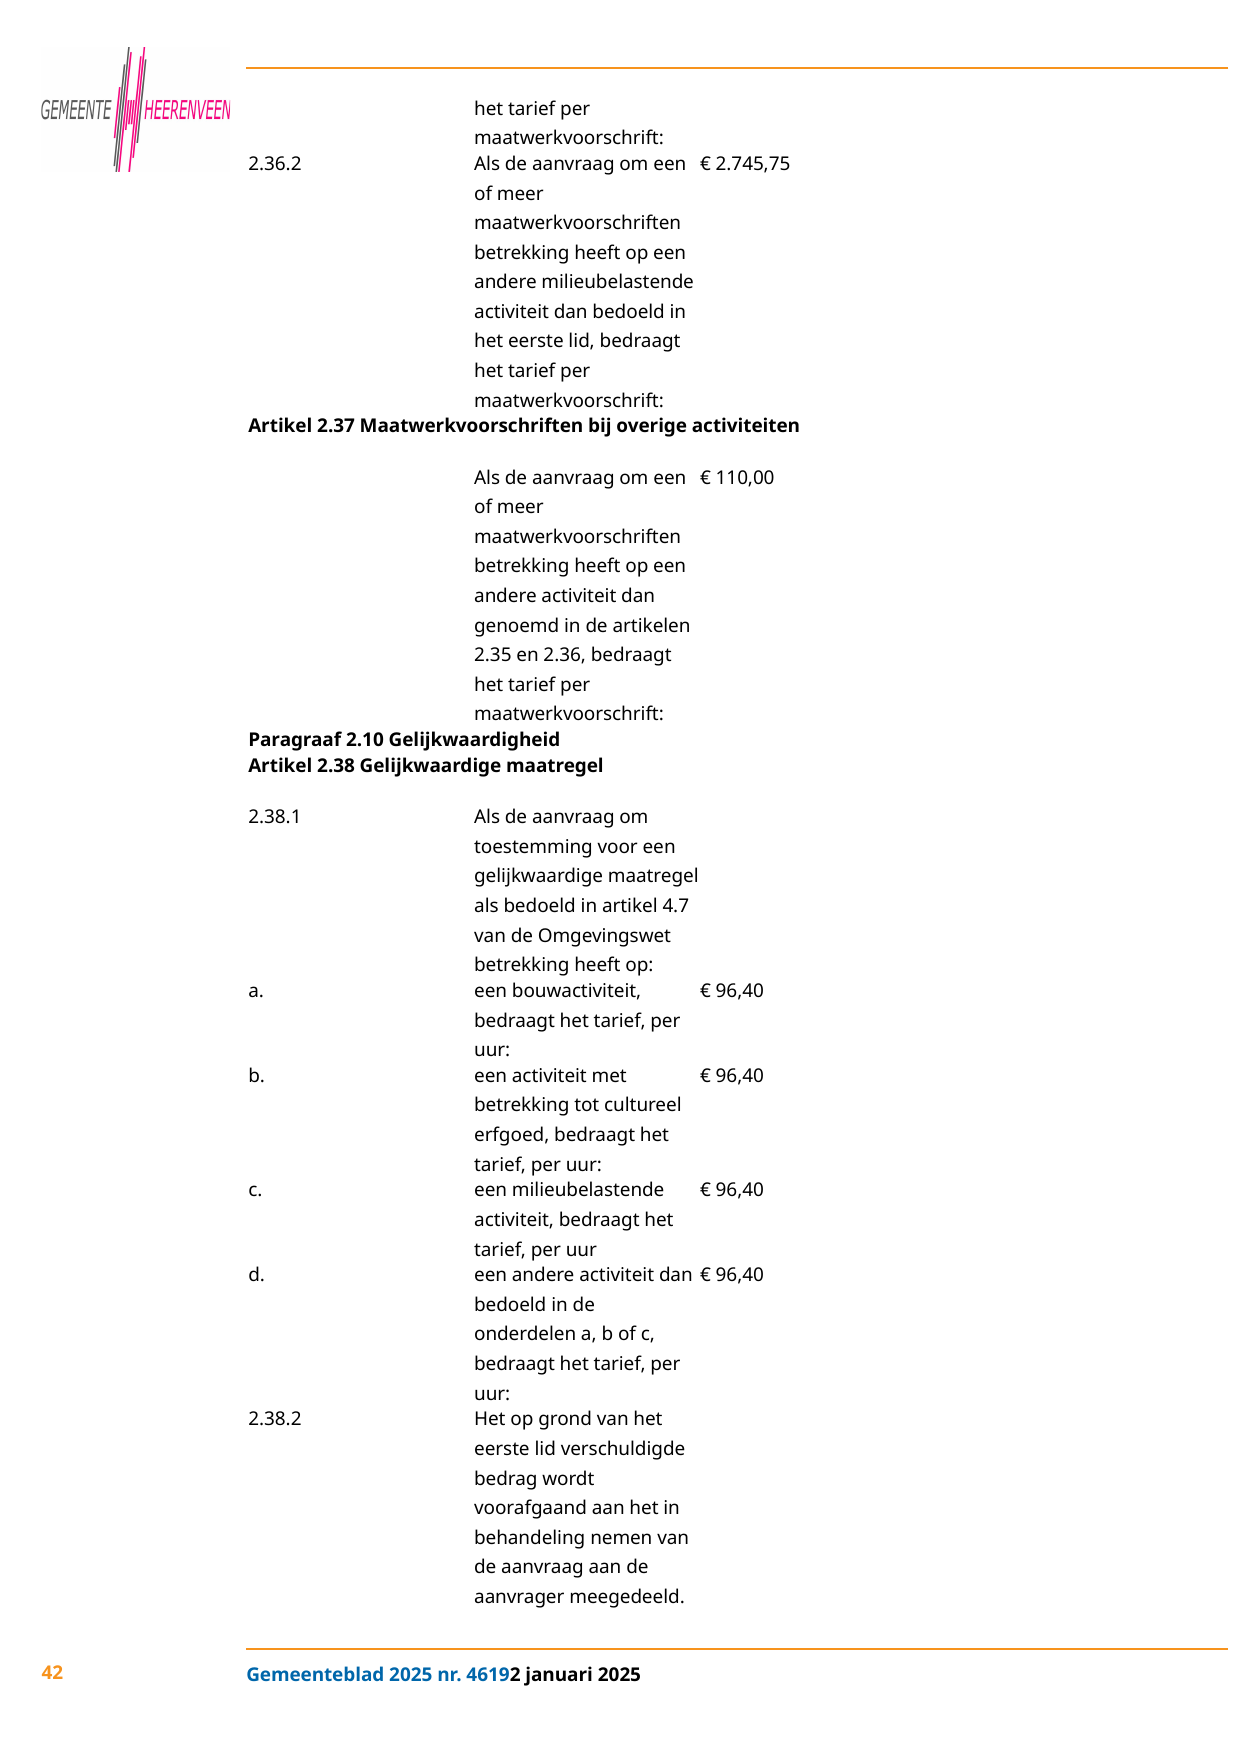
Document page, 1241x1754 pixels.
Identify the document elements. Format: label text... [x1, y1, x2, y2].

table_cell een milieubelastende activiteit, bedraagt het tarief, per uur [474, 1177, 700, 1261]
table_cell [700, 95, 926, 150]
table_cell € 110,00 [700, 464, 926, 726]
table_cell [700, 1406, 926, 1609]
table_cell [926, 977, 1152, 1062]
table_cell [926, 1177, 1152, 1261]
table_cell Artikel 2.38 Gelijkwaardige maatregel [248, 752, 926, 778]
table_cell € 96,40 [700, 1261, 926, 1406]
table_cell Het op grond van het eerste lid verschuldigde bedrag wordt voorafgaand aan het in behandeling nemen van de aanvraag aan de aanvrager meegedeeld. [474, 1406, 700, 1609]
table_cell [926, 1406, 1152, 1609]
table_cell [926, 464, 1152, 726]
table_cell een andere activiteit dan bedoeld in de onderdelen a, b of c, bedraagt het tarief, per uur: [474, 1261, 700, 1406]
table_cell het tarief per maatwerkvoorschrift: [474, 95, 700, 150]
table_cell [926, 1062, 1152, 1177]
table_cell [926, 1261, 1152, 1406]
table_cell b. [248, 1062, 474, 1177]
table_cell 2.38.1 [248, 804, 474, 977]
table_cell [926, 413, 1152, 438]
table_cell d. [248, 1261, 474, 1406]
table_cell [248, 464, 474, 726]
table_cell c. [248, 1177, 474, 1261]
table_cell 2.38.2 [248, 1406, 474, 1609]
table_cell Artikel 2.37 Maatwerkvoorschriften bij overige activiteiten [248, 413, 926, 438]
table_cell [474, 778, 700, 803]
table_cell [926, 150, 1152, 412]
table_cell een activiteit met betrekking tot cultureel erfgoed, bedraagt het tarief, per uur: [474, 1062, 700, 1177]
picture [41, 47, 231, 172]
table_cell 2.36.2 [248, 150, 474, 412]
table_cell [926, 438, 1152, 464]
table_cell € 96,40 [700, 1177, 926, 1261]
table_cell [926, 752, 1152, 778]
table_cell Paragraaf 2.10 Gelijkwaardigheid [248, 726, 1152, 752]
table_cell [700, 804, 926, 977]
table_cell [926, 804, 1152, 977]
table_cell [700, 438, 926, 464]
table_cell [248, 95, 474, 150]
table_cell Als de aanvraag om een of meer maatwerkvoorschriften betrekking heeft op een andere activiteit dan genoemd in de artikelen 2.35 en 2.36, bedraagt het tarief per maatwerkvoorschrift: [474, 464, 700, 726]
table_cell [474, 438, 700, 464]
table_cell [926, 95, 1152, 150]
table_cell a. [248, 977, 474, 1062]
table_cell een bouwactiviteit, bedraagt het tarief, per uur: [474, 977, 700, 1062]
table_cell [248, 778, 474, 803]
table_cell € 96,40 [700, 1062, 926, 1177]
table_cell € 96,40 [700, 977, 926, 1062]
table_cell [926, 778, 1152, 803]
table_cell Als de aanvraag om toestemming voor een gelijkwaardige maatregel als bedoeld in artikel 4.7 van de Omgevingswet betrekking heeft op: [474, 804, 700, 977]
table_cell [248, 438, 474, 464]
table_cell € 2.745,75 [700, 150, 926, 412]
table_cell Als de aanvraag om een of meer maatwerkvoorschriften betrekking heeft op een andere milieubelastende activiteit dan bedoeld in het eerste lid, bedraagt het tarief per maatwerkvoorschrift: [474, 150, 700, 412]
table_cell [700, 778, 926, 803]
